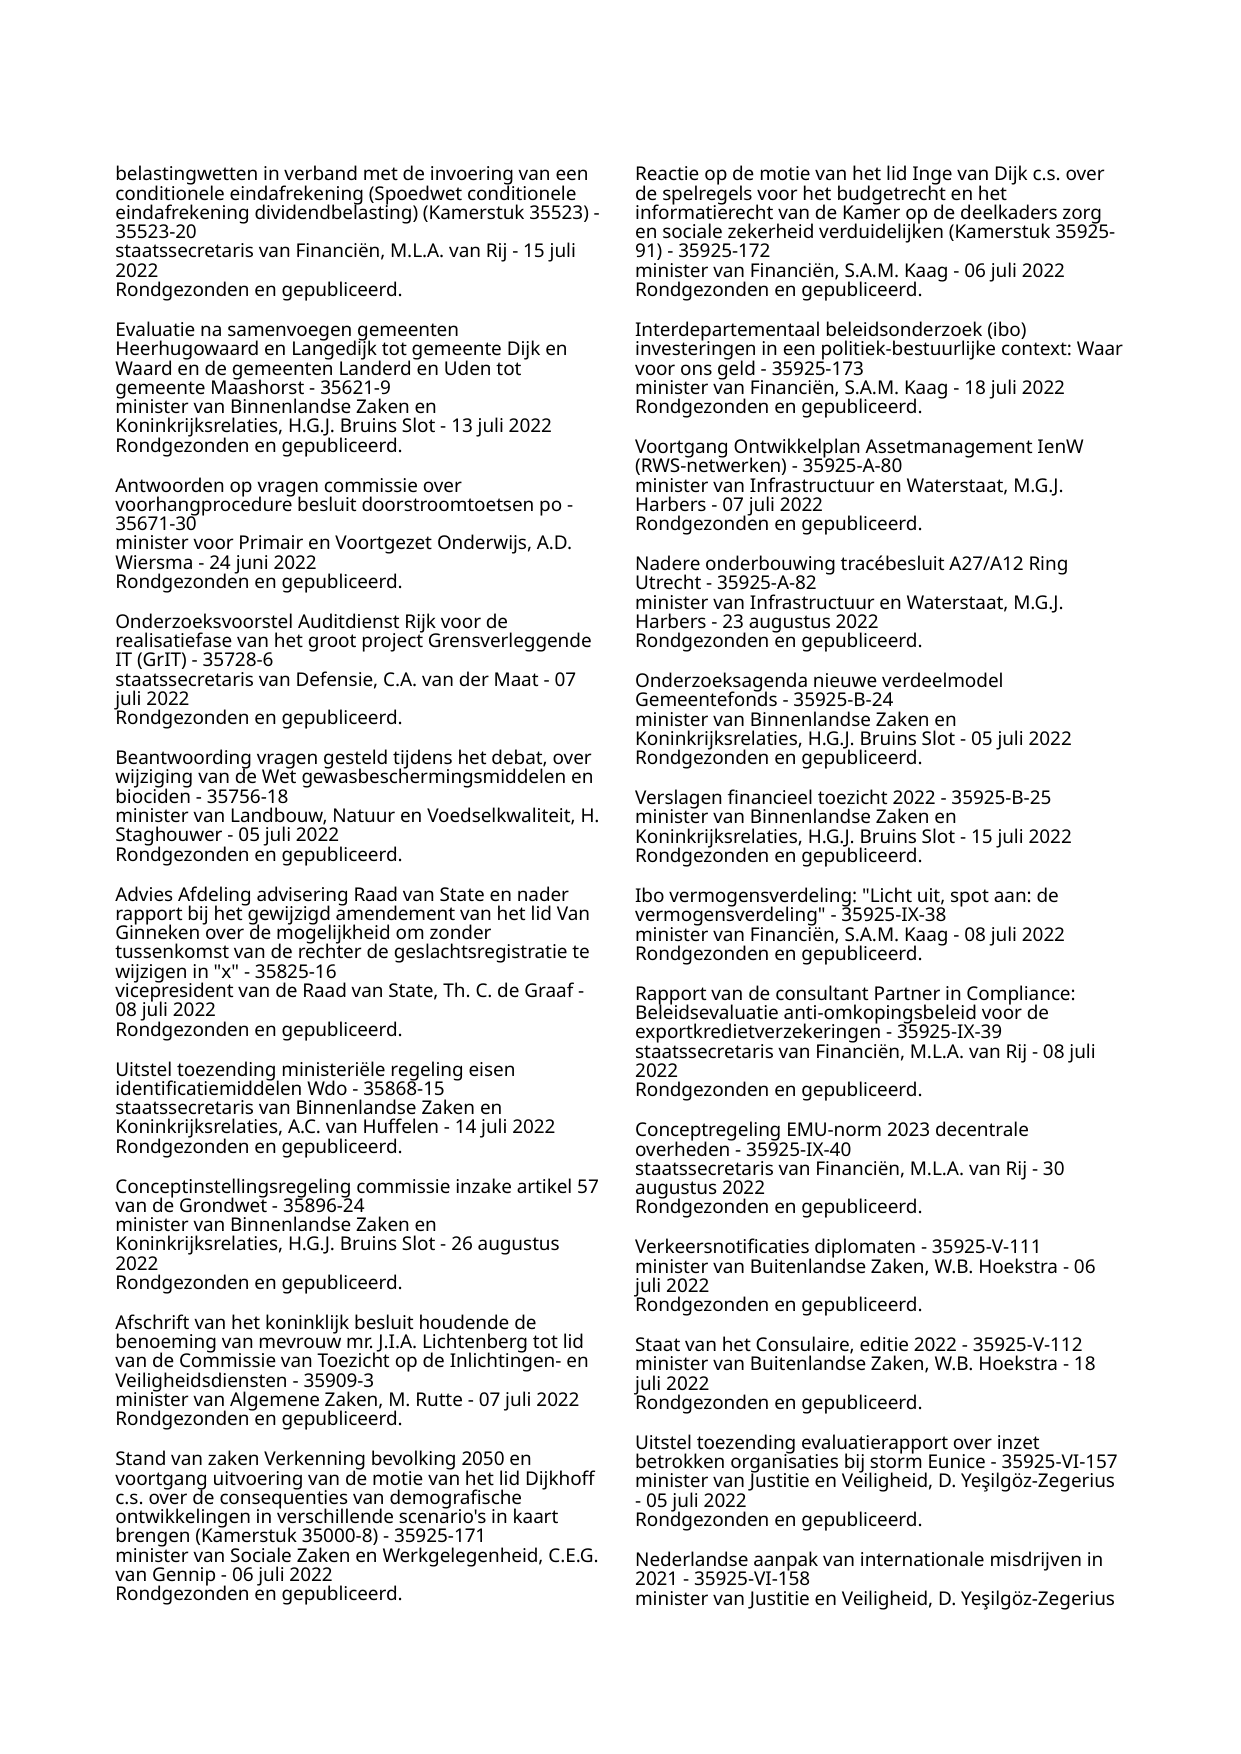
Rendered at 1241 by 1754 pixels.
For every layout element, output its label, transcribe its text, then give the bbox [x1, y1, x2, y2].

text minister van Infrastructuur en Waterstaat, M.G.J. Harbers - 23 augustus 2022 [635, 594, 1125, 632]
text Rondgezonden en gepubliceerd. [115, 437, 605, 456]
text Rondgezonden en gepubliceerd. [115, 846, 605, 865]
text Rapport van de consultant Partner in Compliance: Beleidsevaluatie anti-omkopingsbeleid voor de exportkredietverzekeringen - 35925-IX-39 [635, 985, 1125, 1043]
text Staat van het Consulaire, editie 2022 - 35925-V-112 [635, 1336, 1125, 1355]
text Uitstel toezending evaluatierapport over inzet betrokken organisaties bij storm Eunice - 35925-VI-157 [635, 1434, 1125, 1472]
text Rondgezonden en gepubliceerd. [635, 1296, 1125, 1315]
text minister van Buitenlandse Zaken, W.B. Hoekstra - 18 juli 2022 [635, 1355, 1125, 1394]
text minister van Binnenlandse Zaken en Koninkrijksrelaties, H.G.J. Bruins Slot - 15 juli 2022 [635, 808, 1125, 847]
text Rondgezonden en gepubliceerd. [635, 632, 1125, 651]
text Rondgezonden en gepubliceerd. [115, 1585, 605, 1604]
text Beantwoording vragen gesteld tijdens het debat, over wijziging van de Wet gewasbeschermingsmiddelen en biociden - 35756-18 [115, 749, 605, 807]
text Verkeersnotificaties diplomaten - 35925-V-111 [635, 1238, 1125, 1258]
text Rondgezonden en gepubliceerd. [115, 1138, 605, 1157]
text Advies Afdeling advisering Raad van State en nader rapport bij het gewijzigd amendement van het lid Van Ginneken over de mogelijkheid om zonder tussenkomst van de rechter de geslachtsregistratie te wijzigen in "x" - 35825-16 [115, 886, 605, 982]
text Voortgang Ontwikkelplan Assetmanagement IenW (RWS-netwerken) - 35925-A-80 [635, 438, 1125, 477]
text staatssecretaris van Financiën, M.L.A. van Rij - 15 juli 2022 [115, 242, 605, 281]
text Interdepartementaal beleidsonderzoek (ibo) investeringen in een politiek-bestuurlijke context: Waar voor ons geld - 35925-173 [635, 321, 1125, 379]
text minister van Justitie en Veiligheid, D. Yeşilgöz-Zegerius - 05 juli 2022 [635, 1472, 1125, 1511]
text Rondgezonden en gepubliceerd. [635, 515, 1125, 534]
text Rondgezonden en gepubliceerd. [635, 398, 1125, 417]
text Rondgezonden en gepubliceerd. [635, 1394, 1125, 1413]
text Afschrift van het koninklijk besluit houdende de benoeming van mevrouw mr. J.I.A. Lichtenberg tot lid van de Commissie van Toezicht op de Inlichtingen- en Veiligheidsdiensten - 35909-3 [115, 1314, 605, 1391]
text vicepresident van de Raad van State, Th. C. de Graaf - 08 juli 2022 [115, 982, 605, 1021]
text minister van Buitenlandse Zaken, W.B. Hoekstra - 06 juli 2022 [635, 1258, 1125, 1296]
text staatssecretaris van Binnenlandse Zaken en Koninkrijksrelaties, A.C. van Huffelen - 14 juli 2022 [115, 1099, 605, 1138]
text Rondgezonden en gepubliceerd. [635, 1511, 1125, 1530]
text Onderzoeksagenda nieuwe verdeelmodel Gemeentefonds - 35925-B-24 [635, 672, 1125, 711]
text Rondgezonden en gepubliceerd. [635, 945, 1125, 964]
text Rondgezonden en gepubliceerd. [115, 1274, 605, 1293]
text Nadere onderbouwing tracébesluit A27/A12 Ring Utrecht - 35925-A-82 [635, 555, 1125, 594]
text Rondgezonden en gepubliceerd. [635, 1081, 1125, 1101]
text Uitstel toezending ministeriële regeling eisen identificatiemiddelen Wdo - 35868-15 [115, 1061, 605, 1099]
text Rondgezonden en gepubliceerd. [115, 709, 605, 728]
text Verslagen financieel toezicht 2022 - 35925-B-25 [635, 789, 1125, 808]
text minister voor Primair en Voortgezet Onderwijs, A.D. Wiersma - 24 juni 2022 [115, 534, 605, 573]
text Stand van zaken Verkenning bevolking 2050 en voortgang uitvoering van de motie van het lid Dijkhoff c.s. over de consequenties van demografische ontwikkelingen in verschillende scenario's in kaart brengen (Kamerstuk 35000-8) - 35925-171 [115, 1450, 605, 1547]
text Reactie op de motie van het lid Inge van Dijk c.s. over de spelregels voor het budgetrecht en het informatierecht van de Kamer op de deelkaders zorg en sociale zekerheid verduidelijken (Kamerstuk 35925-91) - 35925-172 [635, 165, 1125, 262]
text Ibo vermogensverdeling: "Licht uit, spot aan: de vermogensverdeling" - 35925-IX-38 [635, 887, 1125, 926]
text Rondgezonden en gepubliceerd. [635, 749, 1125, 768]
text Rondgezonden en gepubliceerd. [635, 1198, 1125, 1218]
text minister van Financiën, S.A.M. Kaag - 18 juli 2022 [635, 379, 1125, 398]
text Evaluatie na samenvoegen gemeenten Heerhugowaard en Langedijk tot gemeente Dijk en Waard en de gemeenten Landerd en Uden tot gemeente Maashorst - 35621-9 [115, 321, 605, 398]
text belastingwetten in verband met de invoering van een conditionele eindafrekening (Spoedwet conditionele eindafrekening dividendbelasting) (Kamerstuk 35523) - 35523-20 [115, 165, 605, 242]
text Rondgezonden en gepubliceerd. [635, 281, 1125, 300]
text minister van Binnenlandse Zaken en Koninkrijksrelaties, H.G.J. Bruins Slot - 26 augustus 2022 [115, 1216, 605, 1274]
text minister van Financiën, S.A.M. Kaag - 08 juli 2022 [635, 926, 1125, 945]
text minister van Algemene Zaken, M. Rutte - 07 juli 2022 [115, 1391, 605, 1410]
text Rondgezonden en gepubliceerd. [115, 281, 605, 300]
text minister van Justitie en Veiligheid, D. Yeşilgöz-Zegerius [635, 1589, 1125, 1609]
text minister van Financiën, S.A.M. Kaag - 06 juli 2022 [635, 262, 1125, 281]
text staatssecretaris van Defensie, C.A. van der Maat - 07 juli 2022 [115, 671, 605, 709]
text Rondgezonden en gepubliceerd. [115, 1410, 605, 1429]
text Onderzoeksvoorstel Auditdienst Rijk voor de realisatiefase van het groot project Grensverleggende IT (GrIT) - 35728-6 [115, 613, 605, 671]
text Rondgezonden en gepubliceerd. [115, 573, 605, 592]
text Conceptinstellingsregeling commissie inzake artikel 57 van de Grondwet - 35896-24 [115, 1178, 605, 1216]
text minister van Infrastructuur en Waterstaat, M.G.J. Harbers - 07 juli 2022 [635, 477, 1125, 515]
text minister van Binnenlandse Zaken en Koninkrijksrelaties, H.G.J. Bruins Slot - 05 juli 2022 [635, 711, 1125, 749]
text Rondgezonden en gepubliceerd. [635, 847, 1125, 866]
text staatssecretaris van Financiën, M.L.A. van Rij - 08 juli 2022 [635, 1043, 1125, 1081]
text minister van Binnenlandse Zaken en Koninkrijksrelaties, H.G.J. Bruins Slot - 13 juli 2022 [115, 398, 605, 437]
text Conceptregeling EMU-norm 2023 decentrale overheden - 35925-IX-40 [635, 1121, 1125, 1160]
text staatssecretaris van Financiën, M.L.A. van Rij - 30 augustus 2022 [635, 1160, 1125, 1198]
text Nederlandse aanpak van internationale misdrijven in 2021 - 35925-VI-158 [635, 1551, 1125, 1589]
text minister van Sociale Zaken en Werkgelegenheid, C.E.G. van Gennip - 06 juli 2022 [115, 1547, 605, 1585]
text Rondgezonden en gepubliceerd. [115, 1021, 605, 1040]
text Antwoorden op vragen commissie over voorhangprocedure besluit doorstroomtoetsen po - 35671-30 [115, 477, 605, 534]
text minister van Landbouw, Natuur en Voedselkwaliteit, H. Staghouwer - 05 juli 2022 [115, 807, 605, 846]
